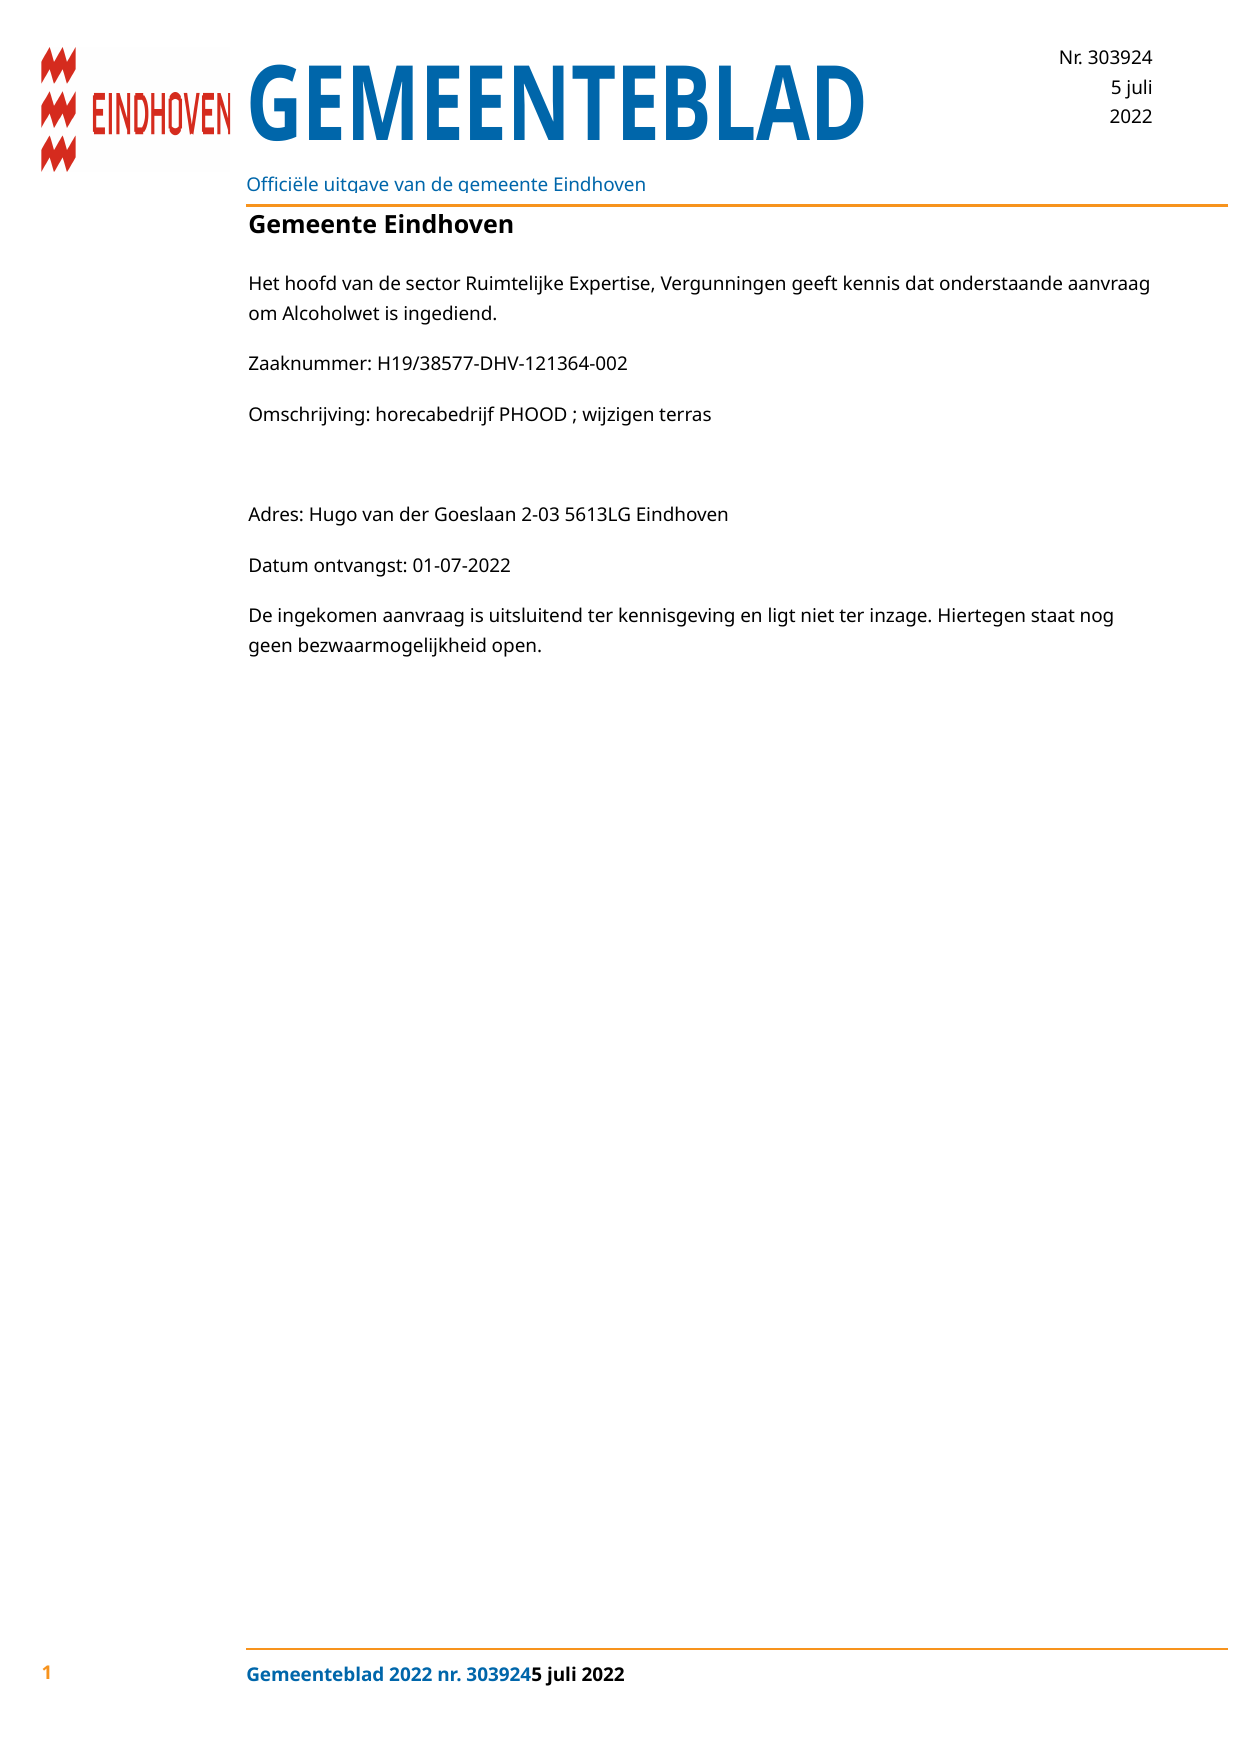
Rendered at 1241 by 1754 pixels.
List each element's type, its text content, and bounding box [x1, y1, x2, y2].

text Adres: Hugo van der Goeslaan 2-03 5613LG Eindhoven [248, 502, 1152, 527]
picture [41, 47, 231, 172]
text Gemeente Eindhoven [248, 207, 1152, 241]
text Het hoofd van de sector Ruimtelijke Expertise, Vergunningen geeft kennis dat onderstaande aanvraag om Alcoholwet is ingediend. [248, 270, 1152, 326]
text Zaaknummer: H19/38577-DHV-121364-002 [248, 350, 1152, 376]
text Omschrijving: horecabedrijf PHOOD ; wijzigen terras [248, 401, 1152, 426]
text Datum ontvangst: 01-07-2022 [248, 552, 1152, 578]
text De ingekomen aanvraag is uitsluitend ter kennisgeving en ligt niet ter inzage. Hiertegen staat nog geen bezwaarmogelijkheid open. [248, 602, 1152, 658]
